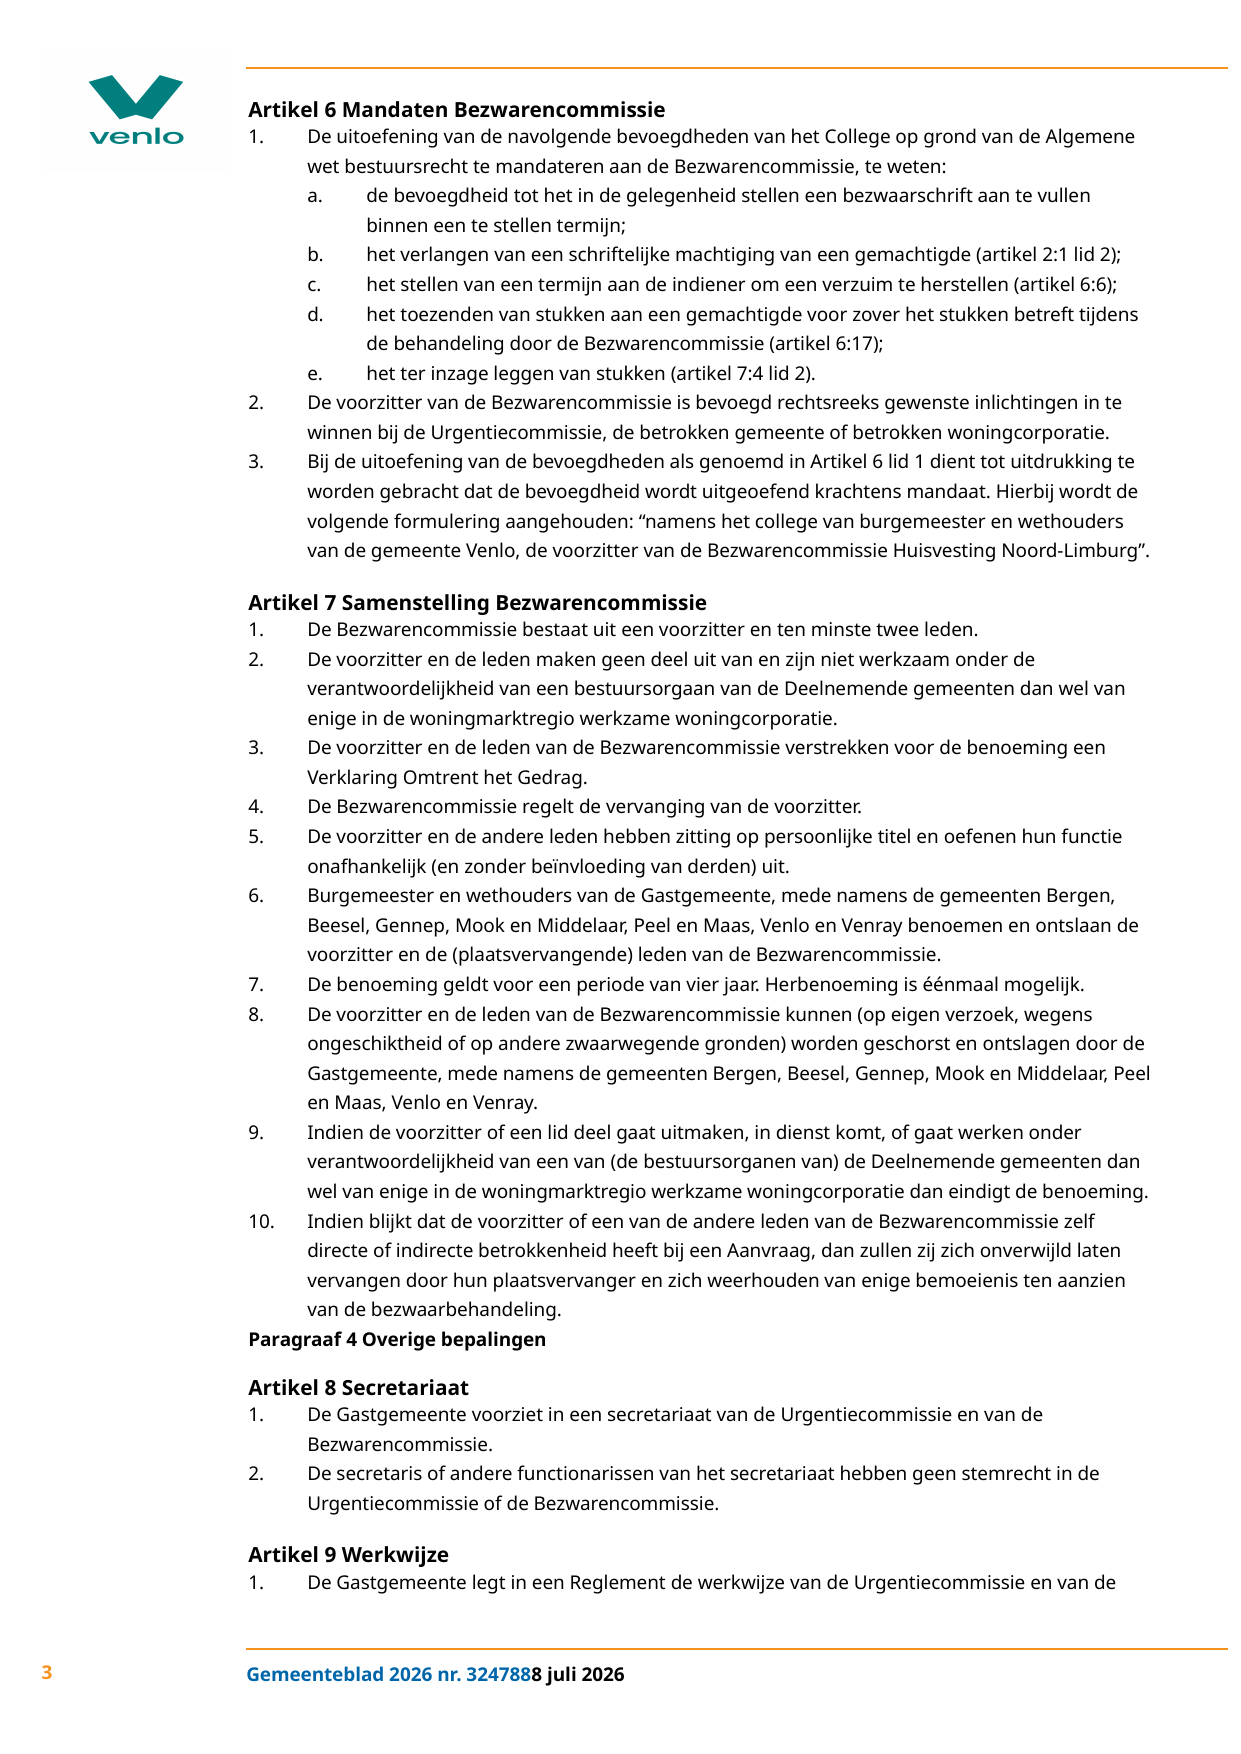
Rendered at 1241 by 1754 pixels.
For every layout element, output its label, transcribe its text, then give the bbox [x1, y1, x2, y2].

list Indien de voorzitter of een lid deel gaat uitmaken, in dienst komt, of gaat werken onder verantwoordelijkheid van een van (de bestuursorganen van) de Deelnemende gemeenten dan wel van enige in de woningmarktregio werkzame woningcorporatie dan eindigt de benoeming. [248, 1119, 1152, 1204]
list De voorzitter en de leden maken geen deel uit van en zijn niet werkzaam onder de verantwoordelijkheid van een bestuursorgaan van de Deelnemende gemeenten dan wel van enige in de woningmarktregio werkzame woningcorporatie. [248, 646, 1152, 731]
list De uitoefening van de navolgende bevoegdheden van het College op grond van de Algemene wet bestuursrecht te mandateren aan de Bezwarencommissie, te weten: [248, 123, 1152, 178]
list De benoeming geldt voor een periode van vier jaar. Herbenoeming is éénmaal mogelijk. [248, 971, 1152, 997]
text Artikel 7 Samenstelling Bezwarencommissie [248, 588, 1152, 616]
list De voorzitter en de leden van de Bezwarencommissie kunnen (op eigen verzoek, wegens ongeschiktheid of op andere zwaarwegende gronden) worden geschorst en ontslagen door de Gastgemeente, mede namens de gemeenten Bergen, Beesel, Gennep, Mook en Middelaar, Peel en Maas, Venlo en Venray. [248, 1001, 1152, 1115]
list De voorzitter van de Bezwarencommissie is bevoegd rechtsreeks gewenste inlichtingen in te winnen bij de Urgentiecommissie, de betrokken gemeente of betrokken woningcorporatie. [248, 389, 1152, 445]
picture [41, 47, 231, 172]
list Indien blijkt dat de voorzitter of een van de andere leden van de Bezwarencommissie zelf directe of indirecte betrokkenheid heeft bij een Aanvraag, dan zullen zij zich onverwijld laten vervangen door hun plaatsvervanger en zich weerhouden van enige bemoeienis ten aanzien van de bezwaarbehandeling. [248, 1208, 1152, 1322]
list De voorzitter en de leden van de Bezwarencommissie verstrekken voor de benoeming een Verklaring Omtrent het Gedrag. [248, 734, 1152, 790]
text Artikel 8 Secretariaat [248, 1373, 1152, 1401]
list het verlangen van een schriftelijke machtiging van een gemachtigde (artikel 2:1 lid 2); [307, 242, 1152, 267]
list De secretaris of andere functionarissen van het secretariaat hebben geen stemrecht in de Urgentiecommissie of de Bezwarencommissie. [248, 1460, 1152, 1516]
list De Gastgemeente legt in een Reglement de werkwijze van de Urgentiecommissie en van de [248, 1569, 1152, 1594]
list het stellen van een termijn aan de indiener om een verzuim te herstellen (artikel 6:6); [307, 271, 1152, 297]
list de bevoegdheid tot het in de gelegenheid stellen een bezwaarschrift aan te vullen binnen een te stellen termijn; [307, 182, 1152, 238]
list het toezenden van stukken aan een gemachtigde voor zover het stukken betreft tijdens de behandeling door de Bezwarencommissie (artikel 6:17); [307, 301, 1152, 356]
text Artikel 9 Werkwijze [248, 1540, 1152, 1569]
list Burgemeester en wethouders van de Gastgemeente, mede namens de gemeenten Bergen, Beesel, Gennep, Mook en Middelaar, Peel en Maas, Venlo en Venray benoemen en ontslaan de voorzitter en de (plaatsvervangende) leden van de Bezwarencommissie. [248, 882, 1152, 967]
list De Gastgemeente voorziet in een secretariaat van de Urgentiecommissie en van de Bezwarencommissie. [248, 1401, 1152, 1457]
list De Bezwarencommissie regelt de vervanging van de voorzitter. [248, 794, 1152, 819]
list De voorzitter en de andere leden hebben zitting op persoonlijke titel en oefenen hun functie onafhankelijk (en zonder beïnvloeding van derden) uit. [248, 823, 1152, 879]
text Artikel 6 Mandaten Bezwarencommissie [248, 95, 1152, 123]
list De Bezwarencommissie bestaat uit een voorzitter en ten minste twee leden. [248, 616, 1152, 642]
list het ter inzage leggen van stukken (artikel 7:4 lid 2). [307, 360, 1152, 386]
list Bij de uitoefening van de bevoegdheden als genoemd in Artikel 6 lid 1 dient tot uitdrukking te worden gebracht dat de bevoegdheid wordt uitgeoefend krachtens mandaat. Hierbij wordt de volgende formulering aangehouden: “namens het college van burgemeester en wethouders van de gemeente Venlo, de voorzitter van de Bezwarencommissie Huisvesting Noord-Limburg”. [248, 449, 1152, 563]
text Paragraaf 4 Overige bepalingen [248, 1326, 1152, 1352]
